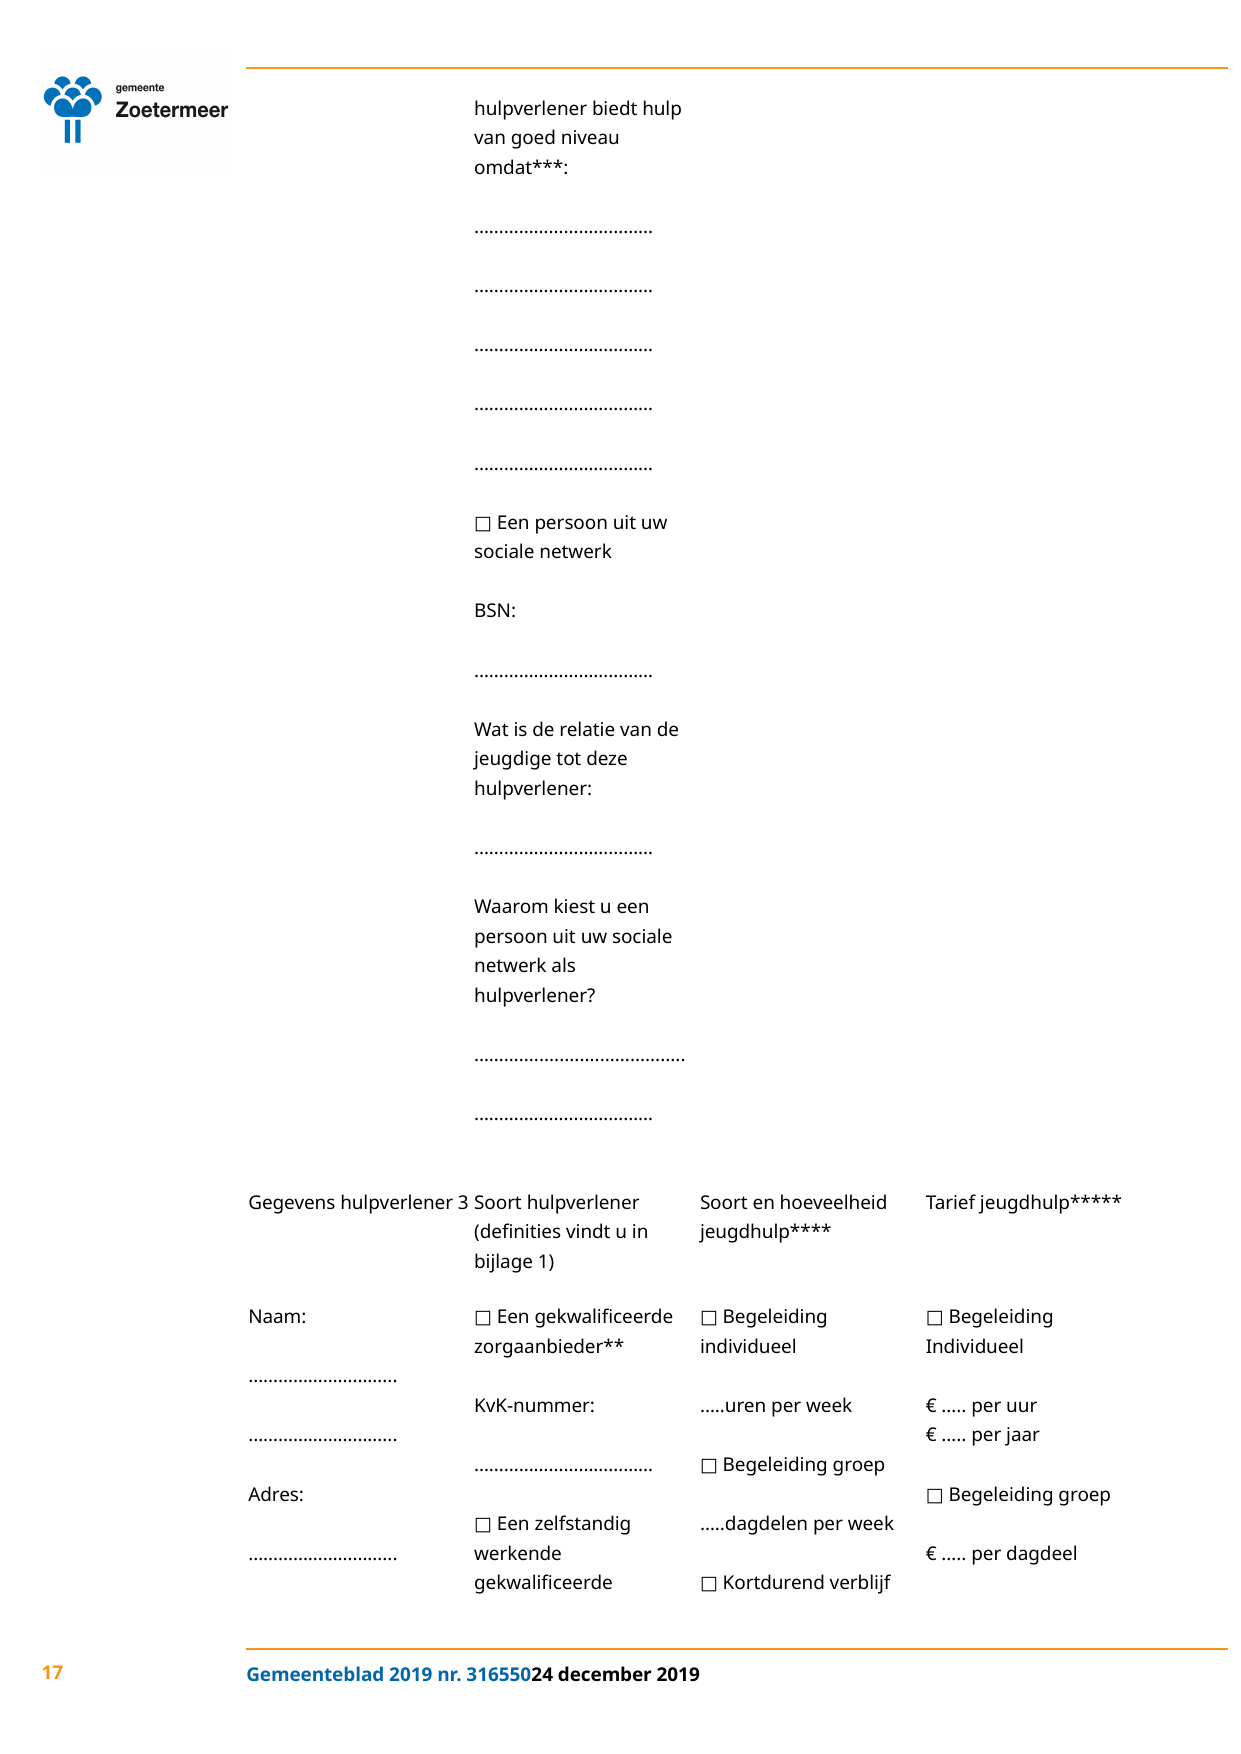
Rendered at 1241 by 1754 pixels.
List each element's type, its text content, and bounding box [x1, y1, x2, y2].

table_cell □ Een gekwalificeerde zorgaanbieder** KvK-nummer: ……………………………… □ Een zelfstandig werkende gekwalificeerde [474, 1274, 700, 1595]
table_header Tarief jeugdhulp***** [926, 1189, 1152, 1274]
table_header Gegevens hulpverlener 3 [248, 1189, 474, 1274]
table_cell [700, 95, 926, 1126]
picture [41, 47, 231, 172]
table_cell hulpverlener biedt hulp van goed niveau omdat***: ……………………………… ……………………………… ……………………………… ……………………………… ……………………………… □ Een persoon uit uw sociale netwerk BSN: ……………………………… Wat is de relatie van de jeugdige tot deze hulpverlener: ……………………………… Waarom kiest u een persoon uit uw sociale netwerk als hulpverlener? ………................................. ……………………………… [474, 95, 700, 1126]
table_cell Naam: ………………………... ………………………... Adres: ………………………... [248, 1274, 474, 1595]
table_cell [926, 95, 1152, 1126]
table_header Soort hulpverlener (definities vindt u in bijlage 1) [474, 1189, 700, 1274]
table_cell □ Begeleiding individueel …..uren per week □ Begeleiding groep …..dagdelen per week □ Kortdurend verblijf [700, 1274, 926, 1595]
table_cell [248, 95, 474, 1126]
table_cell □ Begeleiding Individueel € ….. per uur € ….. per jaar □ Begeleiding groep € ….. per dagdeel [926, 1274, 1152, 1595]
table_header Soort en hoeveelheid jeugdhulp**** [700, 1189, 926, 1274]
